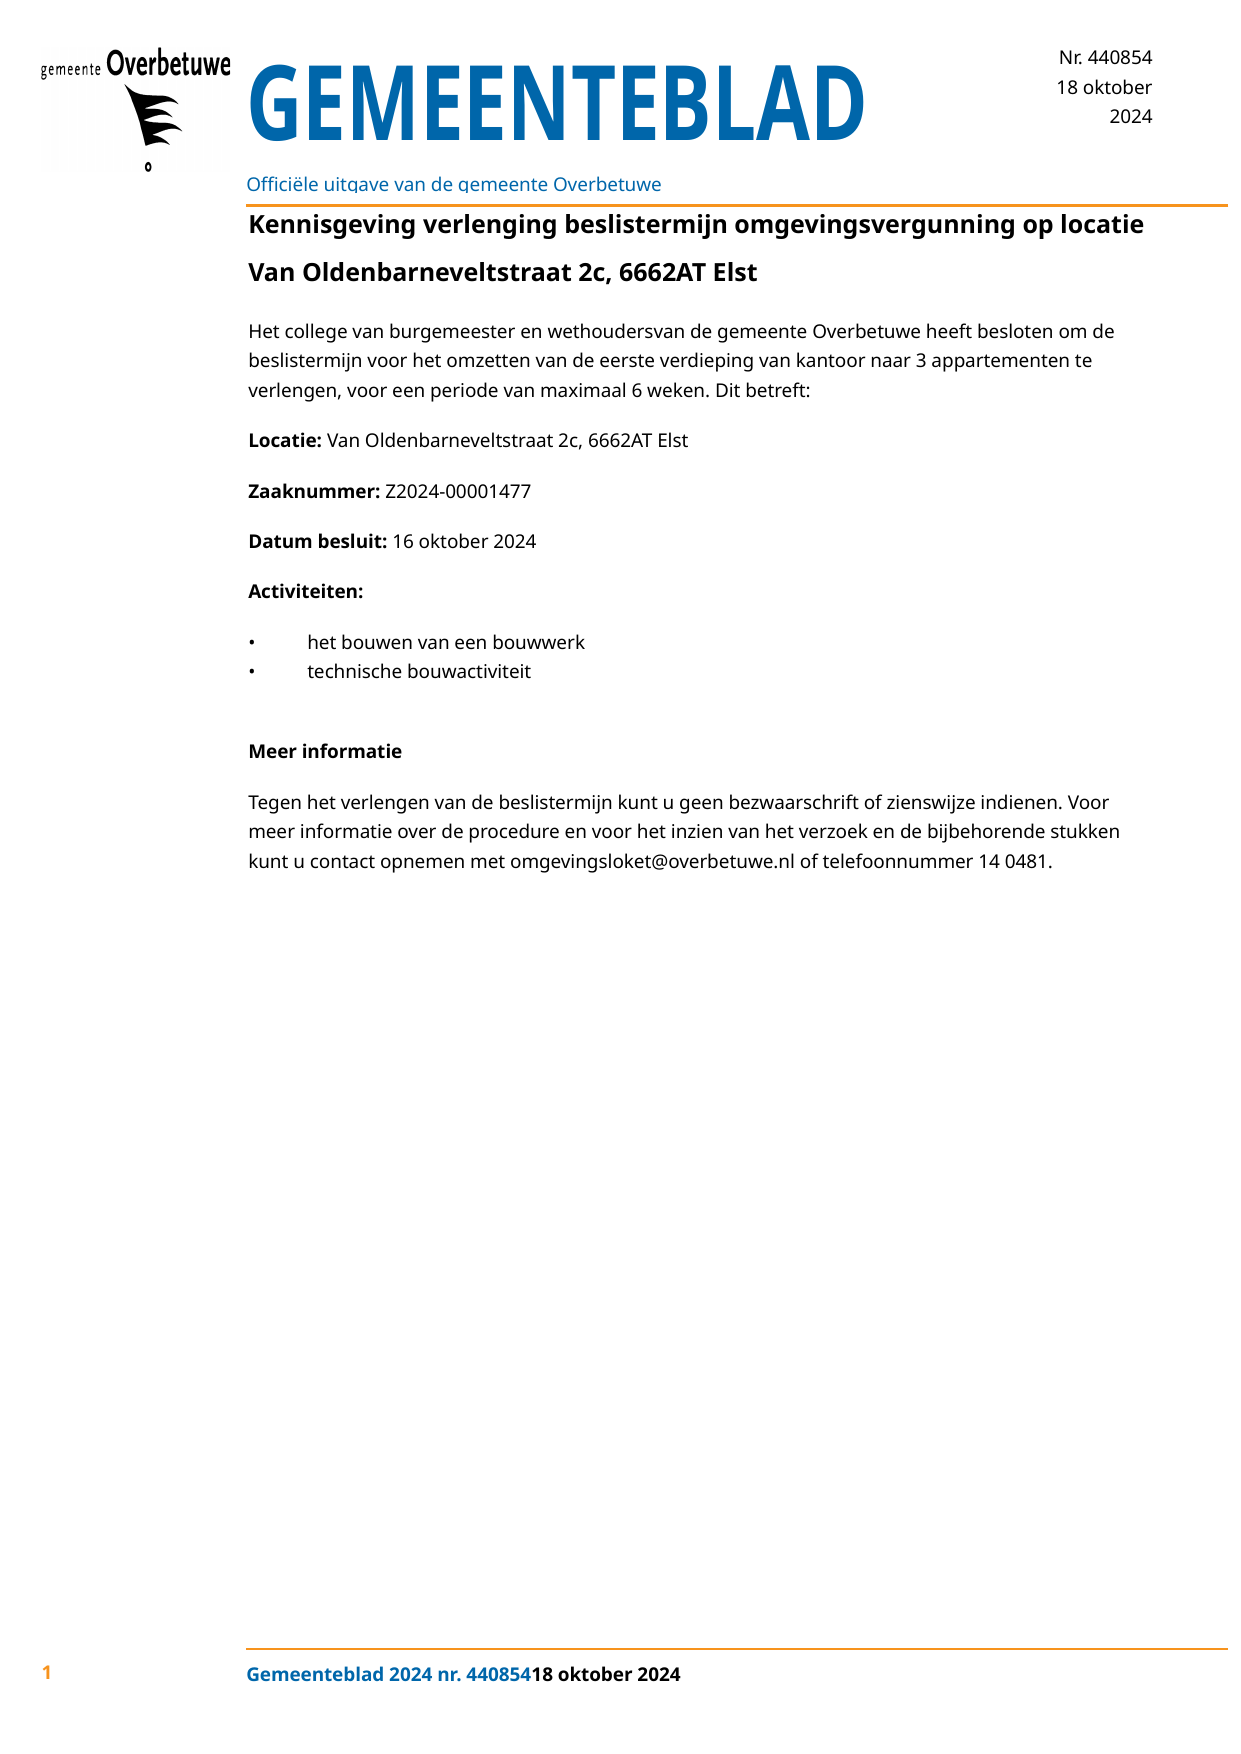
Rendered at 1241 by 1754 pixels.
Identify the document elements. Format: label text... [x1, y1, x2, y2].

picture [41, 47, 231, 172]
text Datum besluit: 16 oktober 2024 [248, 528, 1152, 554]
text Het college van burgemeester en wethoudersvan de gemeente Overbetuwe heeft besloten om de beslistermijn voor het omzetten van de eerste verdieping van kantoor naar 3 appartementen te verlengen, voor een periode van maximaal 6 weken. Dit betreft: [248, 318, 1152, 403]
text Tegen het verlengen van de beslistermijn kunt u geen bezwaarschrift of zienswijze indienen. Voor meer informatie over de procedure en voor het inzien van het verzoek en de bijbehorende stukken kunt u contact opnemen met omgevingsloket@overbetuwe.nl of telefoonnummer 14 0481. [248, 789, 1152, 874]
text Meer informatie [248, 739, 1152, 764]
text Activiteiten: [248, 579, 1152, 604]
text Kennisgeving verlenging beslistermijn omgevingsvergunning op locatie Van Oldenbarneveltstraat 2c, 6662AT Elst [248, 207, 1152, 288]
list het bouwen van een bouwwerk [248, 629, 1152, 655]
text Locatie: Van Oldenbarneveltstraat 2c, 6662AT Elst [248, 427, 1152, 453]
list technische bouwactiviteit [248, 659, 1152, 684]
text Zaaknummer: Z2024-00001477 [248, 478, 1152, 504]
